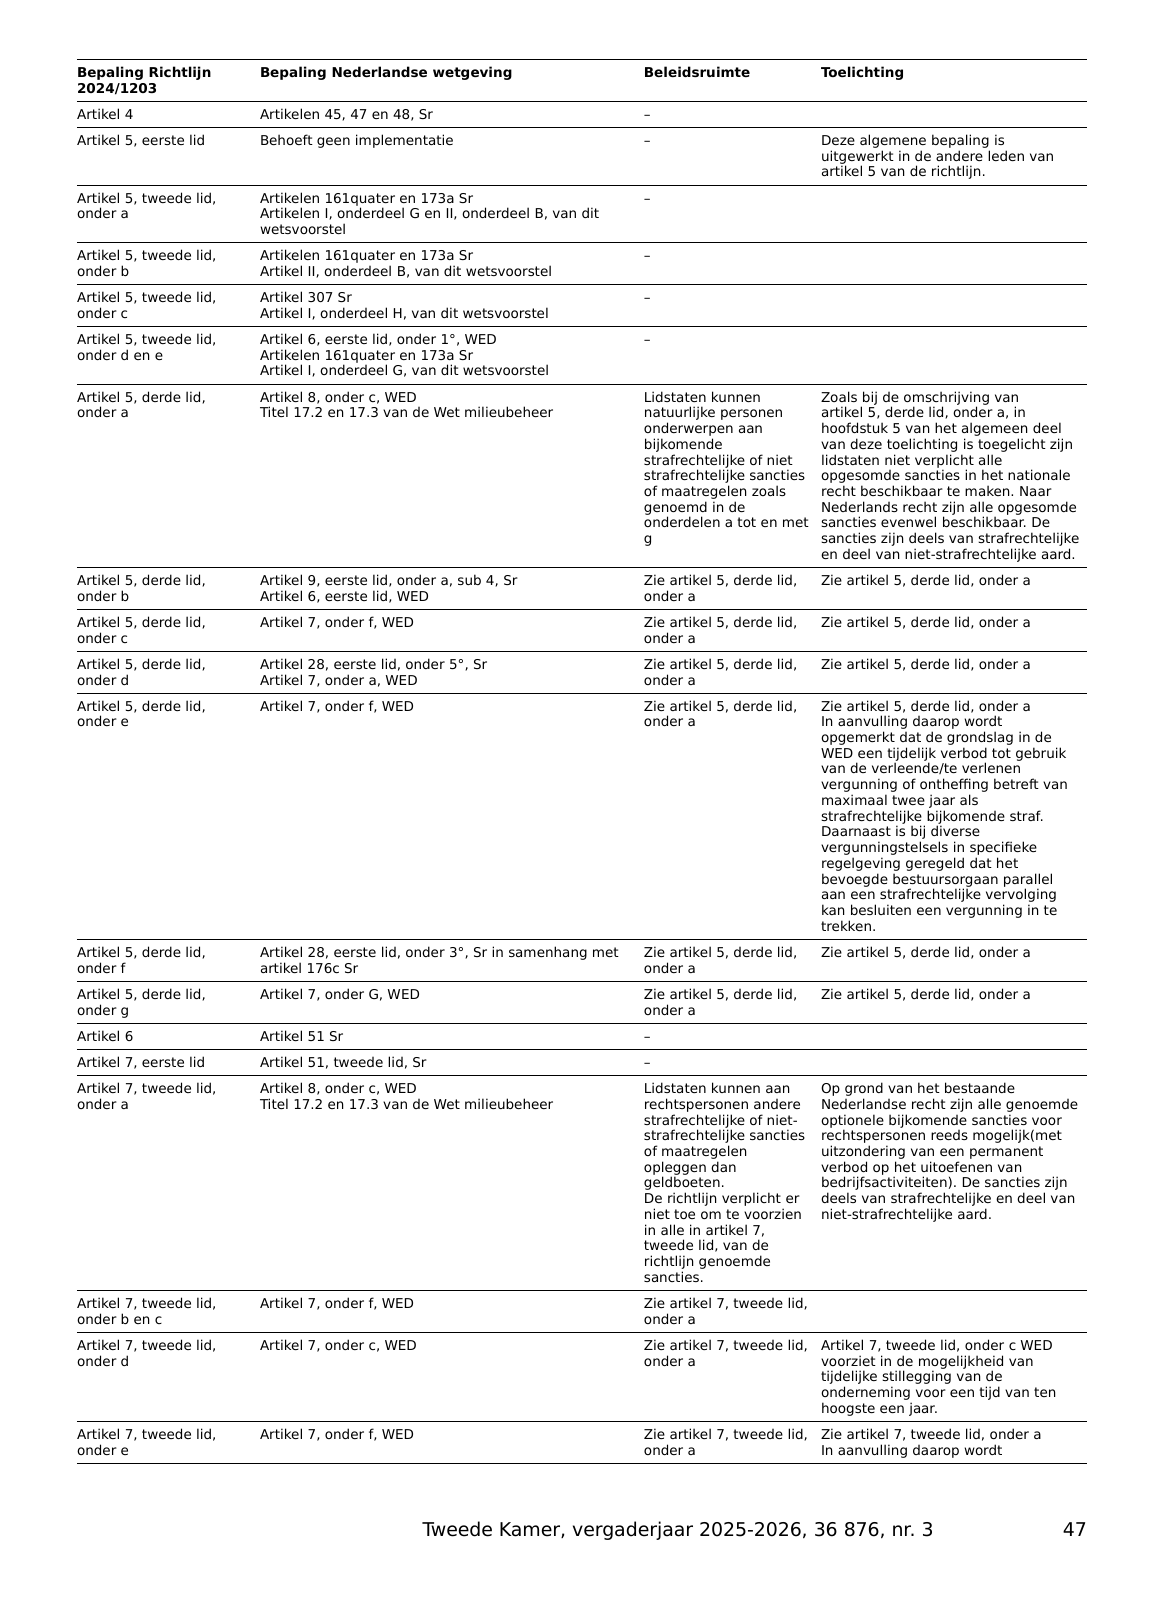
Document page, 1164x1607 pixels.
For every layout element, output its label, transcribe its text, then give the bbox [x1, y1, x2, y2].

table_cell Artikel 307 Sr Artikel I, onderdeel H, van dit wetsvoorstel [254, 285, 638, 326]
table_cell Artikel 5, tweede lid, onder b [77, 243, 254, 284]
table_cell Artikel 5, tweede lid, onder d en e [77, 327, 254, 384]
table_cell Zie artikel 7, tweede lid, onder a [638, 1291, 815, 1332]
table_cell Artikel 7, tweede lid, onder c WED voorziet in de mogelijkheid van tijdelijke stillegging van de onderneming voor een tijd van ten hoogste een jaar. [815, 1333, 1087, 1421]
table_cell Artikel 8, onder c, WED Titel 17.2 en 17.3 van de Wet milieubeheer [254, 1076, 638, 1290]
table_cell [815, 1050, 1087, 1075]
table_cell Artikelen 161quater en 173a Sr Artikel II, onderdeel B, van dit wetsvoorstel [254, 243, 638, 284]
table_cell Artikel 5, tweede lid, onder c [77, 285, 254, 326]
table_cell Zie artikel 5, derde lid, onder a [815, 610, 1087, 651]
table_cell Artikel 4 [77, 102, 254, 127]
table_cell Artikel 8, onder c, WED Titel 17.2 en 17.3 van de Wet milieubeheer [254, 385, 638, 567]
table_cell Zie artikel 5, derde lid, onder a [638, 694, 815, 939]
table_cell Artikel 7, tweede lid, onder d [77, 1333, 254, 1421]
table_cell – [638, 102, 815, 127]
table_cell [815, 243, 1087, 284]
table_cell Deze algemene bepaling is uitgewerkt in de andere leden van artikel 5 van de richtlijn. [815, 128, 1087, 185]
table_cell Artikel 5, tweede lid, onder a [77, 186, 254, 242]
table_cell Artikel 7, onder G, WED [254, 982, 638, 1023]
table_cell Zie artikel 5, derde lid, onder a In aanvulling daarop wordt opgemerkt dat de grondslag in de WED een tijdelijk verbod tot gebruik van de verleende/te verlenen vergunning of ontheffing betreft van maximaal twee jaar als strafrechtelijke bijkomende straf. Daarnaast is bij diverse vergunningstelsels in specifieke regelgeving geregeld dat het bevoegde bestuursorgaan parallel aan een strafrechtelijke vervolging kan besluiten een vergunning in te trekken. [815, 694, 1087, 939]
table_cell Artikelen 161quater en 173a Sr Artikelen I, onderdeel G en II, onderdeel B, van dit wetsvoorstel [254, 186, 638, 242]
table_cell Artikel 5, derde lid, onder a [77, 385, 254, 567]
table_cell – [638, 186, 815, 242]
table_cell Artikel 5, eerste lid [77, 128, 254, 185]
table_cell Zie artikel 5, derde lid, onder a [815, 940, 1087, 981]
table_cell Artikel 5, derde lid, onder d [77, 652, 254, 693]
table_cell Artikel 7, onder f, WED [254, 1291, 638, 1332]
table_cell Lidstaten kunnen aan rechtspersonen andere strafrechtelijke of niet-strafrechtelijke sancties of maatregelen opleggen dan geldboeten. De richtlijn verplicht er niet toe om te voorzien in alle in artikel 7, tweede lid, van de richtlijn genoemde sancties. [638, 1076, 815, 1290]
table_cell Artikel 5, derde lid, onder c [77, 610, 254, 651]
table_cell Artikel 7, eerste lid [77, 1050, 254, 1075]
table_cell [815, 327, 1087, 384]
table_header Bepaling Richtlijn 2024/1203 [77, 60, 254, 101]
table_cell Artikel 7, tweede lid, onder a [77, 1076, 254, 1290]
table_cell Zie artikel 5, derde lid, onder a [638, 610, 815, 651]
table_cell – [638, 243, 815, 284]
table_cell Artikel 6, eerste lid, onder 1°, WED Artikelen 161quater en 173a Sr Artikel I, onderdeel G, van dit wetsvoorstel [254, 327, 638, 384]
table_cell Zie artikel 5, derde lid, onder a [638, 568, 815, 609]
table_cell Artikel 5, derde lid, onder e [77, 694, 254, 939]
table_cell Artikel 6 [77, 1024, 254, 1049]
table_cell – [638, 1050, 815, 1075]
table_cell Zie artikel 5, derde lid, onder a [815, 652, 1087, 693]
table_cell Zie artikel 5, derde lid, onder a [638, 982, 815, 1023]
table_cell Artikel 7, onder f, WED [254, 694, 638, 939]
table_cell Artikel 5, derde lid, onder f [77, 940, 254, 981]
table_cell Zie artikel 5, derde lid, onder a [638, 652, 815, 693]
table_cell Artikel 7, onder f, WED [254, 610, 638, 651]
table_cell Zie artikel 5, derde lid, onder a [638, 940, 815, 981]
table_cell [815, 285, 1087, 326]
table_cell Zoals bij de omschrijving van artikel 5, derde lid, onder a, in hoofdstuk 5 van het algemeen deel van deze toelichting is toegelicht zijn lidstaten niet verplicht alle opgesomde sancties in het nationale recht beschikbaar te maken. Naar Nederlands recht zijn alle opgesomde sancties evenwel beschikbaar. De sancties zijn deels van strafrechtelijke en deel van niet-strafrechtelijke aard. [815, 385, 1087, 567]
table_cell – [638, 1024, 815, 1049]
table_cell Artikel 7, onder f, WED [254, 1422, 638, 1463]
table_cell Behoeft geen implementatie [254, 128, 638, 185]
table_cell [815, 102, 1087, 127]
table_cell [815, 186, 1087, 242]
table_cell Artikel 5, derde lid, onder b [77, 568, 254, 609]
table_cell – [638, 327, 815, 384]
table_cell – [638, 285, 815, 326]
table_header Beleidsruimte [638, 60, 815, 101]
table_cell Zie artikel 7, tweede lid, onder a [638, 1333, 815, 1421]
table_cell Artikel 7, tweede lid, onder b en c [77, 1291, 254, 1332]
table_cell Artikel 5, derde lid, onder g [77, 982, 254, 1023]
table_header Bepaling Nederlandse wetgeving [254, 60, 638, 101]
table_cell Zie artikel 5, derde lid, onder a [815, 982, 1087, 1023]
table_cell Artikel 7, tweede lid, onder e [77, 1422, 254, 1463]
table_cell Artikel 51 Sr [254, 1024, 638, 1049]
table_header Toelichting [815, 60, 1087, 101]
table_cell Zie artikel 7, tweede lid, onder a [638, 1422, 815, 1463]
table_cell Zie artikel 5, derde lid, onder a [815, 568, 1087, 609]
table_cell Artikelen 45, 47 en 48, Sr [254, 102, 638, 127]
table_cell Lidstaten kunnen natuurlijke personen onderwerpen aan bijkomende strafrechtelijke of niet strafrechtelijke sancties of maatregelen zoals genoemd in de onderdelen a tot en met g [638, 385, 815, 567]
table_cell Artikel 7, onder c, WED [254, 1333, 638, 1421]
table_cell [815, 1024, 1087, 1049]
table_cell Artikel 51, tweede lid, Sr [254, 1050, 638, 1075]
table_cell Zie artikel 7, tweede lid, onder a In aanvulling daarop wordt [815, 1422, 1087, 1463]
table_cell [815, 1291, 1087, 1332]
table_cell – [638, 128, 815, 185]
table_cell Op grond van het bestaande Nederlandse recht zijn alle genoemde optionele bijkomende sancties voor rechtspersonen reeds mogelijk(met uitzondering van een permanent verbod op het uitoefenen van bedrijfsactiviteiten). De sancties zijn deels van strafrechtelijke en deel van niet-strafrechtelijke aard. [815, 1076, 1087, 1290]
table_cell Artikel 28, eerste lid, onder 3°, Sr in samenhang met artikel 176c Sr [254, 940, 638, 981]
table_cell Artikel 28, eerste lid, onder 5°, Sr Artikel 7, onder a, WED [254, 652, 638, 693]
table_cell Artikel 9, eerste lid, onder a, sub 4, Sr Artikel 6, eerste lid, WED [254, 568, 638, 609]
